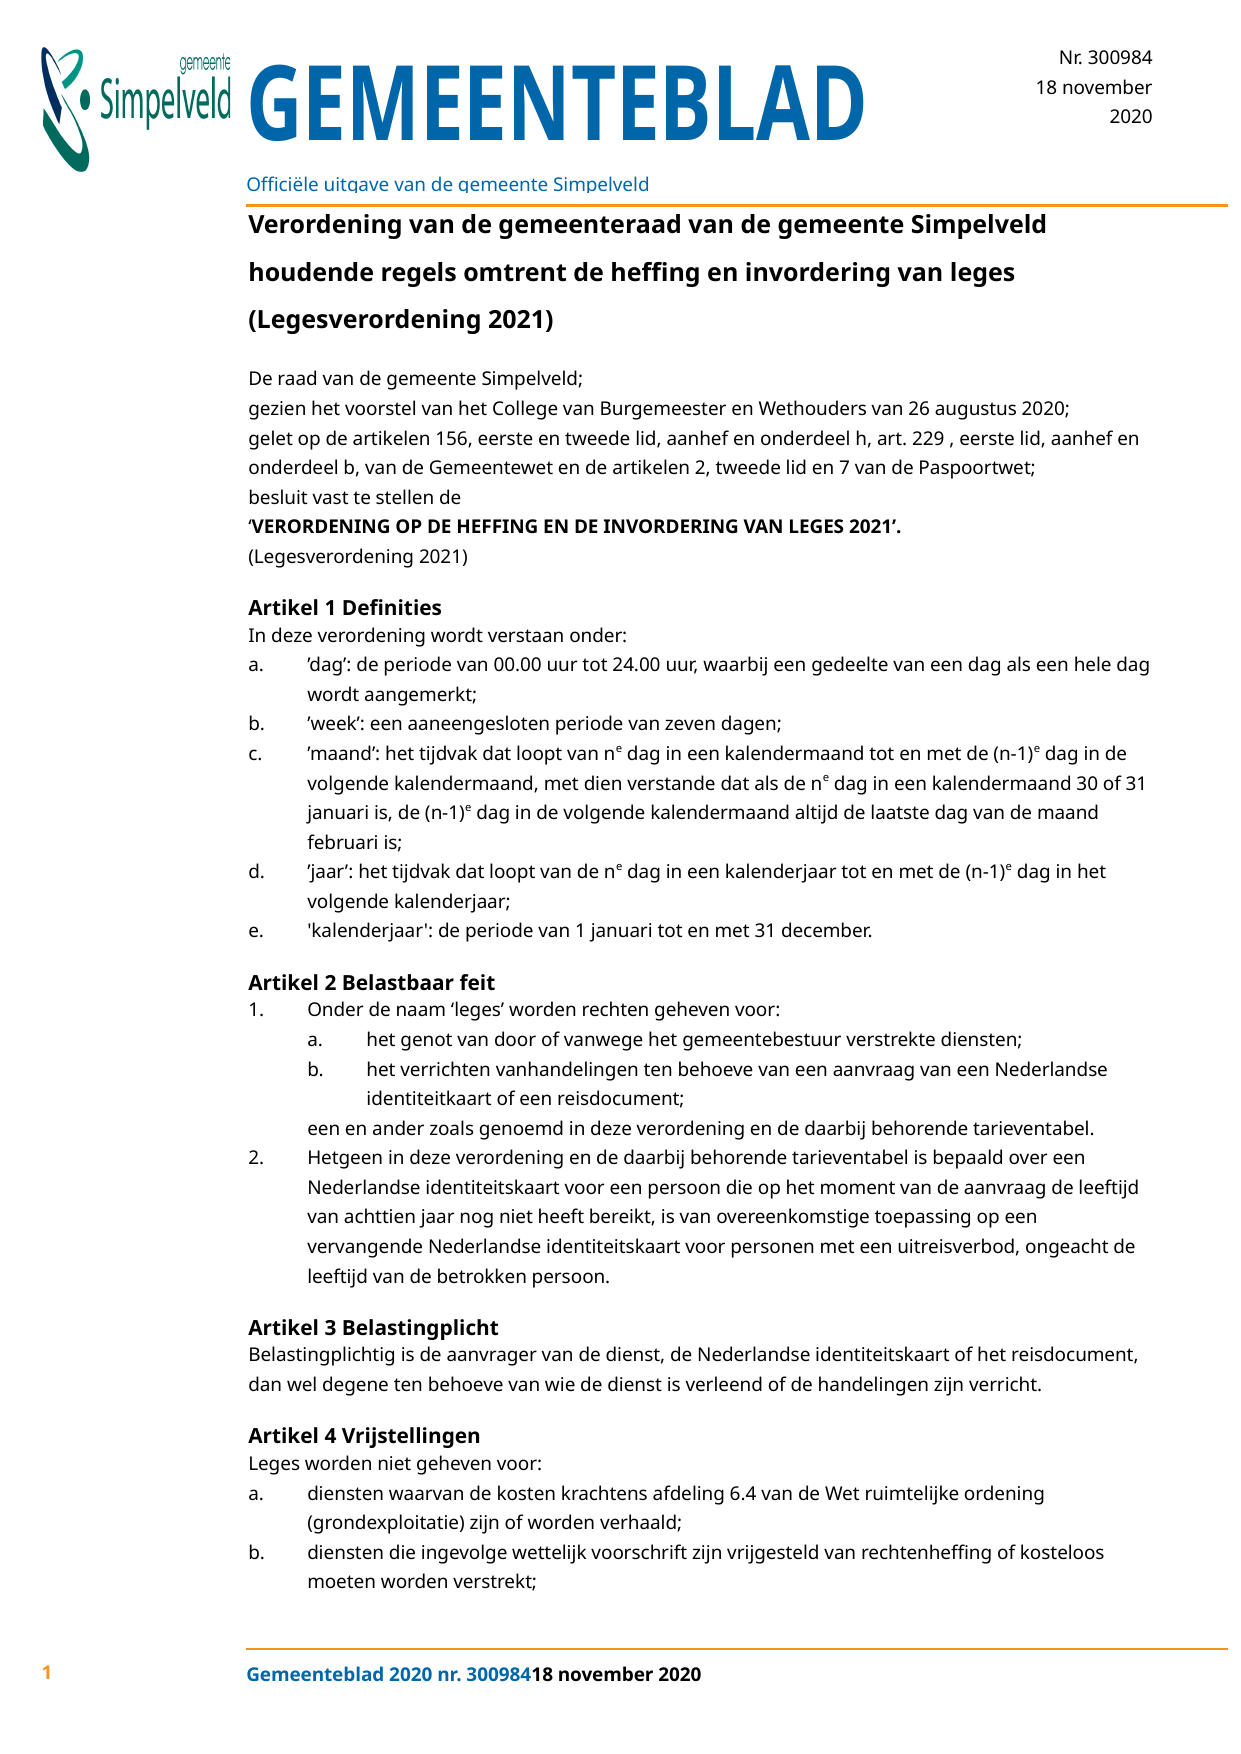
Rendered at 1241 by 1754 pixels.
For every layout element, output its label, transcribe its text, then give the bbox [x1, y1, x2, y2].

text Artikel 1 Definities [248, 593, 1152, 622]
text Belastingplichtig is de aanvrager van de dienst, de Nederlandse identiteitskaart of het reisdocument, dan wel degene ten behoeve van wie de dienst is verleend of de handelingen zijn verricht. [248, 1342, 1152, 1397]
list Onder de naam ‘leges’ worden rechten geheven voor: [248, 997, 1152, 1022]
list 'kalenderjaar': de periode van 1 januari tot en met 31 december. [248, 918, 1152, 943]
list ’jaar’: het tijdvak dat loopt van de ne dag in een kalenderjaar tot en met de (n-1)e dag in het volgende kalenderjaar; [248, 858, 1152, 914]
list ’dag’: de periode van 00.00 uur tot 24.00 uur, waarbij een gedeelte van een dag als een hele dag wordt aangemerkt; [248, 651, 1152, 707]
text gelet op de artikelen 156, eerste en tweede lid, aanhef en onderdeel h, art. 229 , eerste lid, aanhef en onderdeel b, van de Gemeentewet en de artikelen 2, tweede lid en 7 van de Paspoortwet; [248, 425, 1152, 480]
list ’week’: een aaneengesloten periode van zeven dagen; [248, 711, 1152, 736]
text Leges worden niet geheven voor: [248, 1450, 1152, 1476]
text Verordening van de gemeenteraad van de gemeente Simpelveld houdende regels omtrent de heffing en invordering van leges (Legesverordening 2021) [248, 207, 1152, 336]
text In deze verordening wordt verstaan onder: [248, 622, 1152, 648]
list het genot van door of vanwege het gemeentebestuur verstrekte diensten; [307, 1026, 1152, 1052]
text Artikel 4 Vrijstellingen [248, 1422, 1152, 1450]
list Hetgeen in deze verordening en de daarbij behorende tarieventabel is bepaald over een Nederlandse identiteitskaart voor een persoon die op het moment van de aanvraag de leeftijd van achttien jaar nog niet heeft bereikt, is van overeenkomstige toepassing op een vervangende Nederlandse identiteitskaart voor personen met een uitreisverbod, ongeacht de leeftijd van de betrokken persoon. [248, 1144, 1152, 1288]
text gezien het voorstel van het College van Burgemeester en Wethouders van 26 augustus 2020; [248, 395, 1152, 421]
text (Legesverordening 2021) [248, 543, 1152, 569]
text Artikel 2 Belastbaar feit [248, 968, 1152, 997]
list diensten die ingevolge wettelijk voorschrift zijn vrijgesteld van rechtenheffing of kosteloos moeten worden verstrekt; [248, 1539, 1152, 1594]
list ’maand’: het tijdvak dat loopt van ne dag in een kalendermaand tot en met de (n-1)e dag in de volgende kalendermaand, met dien verstande dat als de ne dag in een kalendermaand 30 of 31 januari is, de (n-1)e dag in de volgende kalendermaand altijd de laatste dag van de maand februari is; [248, 740, 1152, 855]
list een en ander zoals genoemd in deze verordening en de daarbij behorende tarieventabel. [248, 1115, 1152, 1141]
text Artikel 3 Belastingplicht [248, 1313, 1152, 1342]
list diensten waarvan de kosten krachtens afdeling 6.4 van de Wet ruimtelijke ordening (grondexploitatie) zijn of worden verhaald; [248, 1480, 1152, 1535]
text ‘VERORDENING OP DE HEFFING EN DE INVORDERING VAN LEGES 2021’. [248, 513, 1152, 539]
text besluit vast te stellen de [248, 484, 1152, 509]
text De raad van de gemeente Simpelveld; [248, 366, 1152, 391]
list het verrichten vanhandelingen ten behoeve van een aanvraag van een Nederlandse identiteitkaart of een reisdocument; [307, 1056, 1152, 1111]
picture [41, 47, 231, 172]
